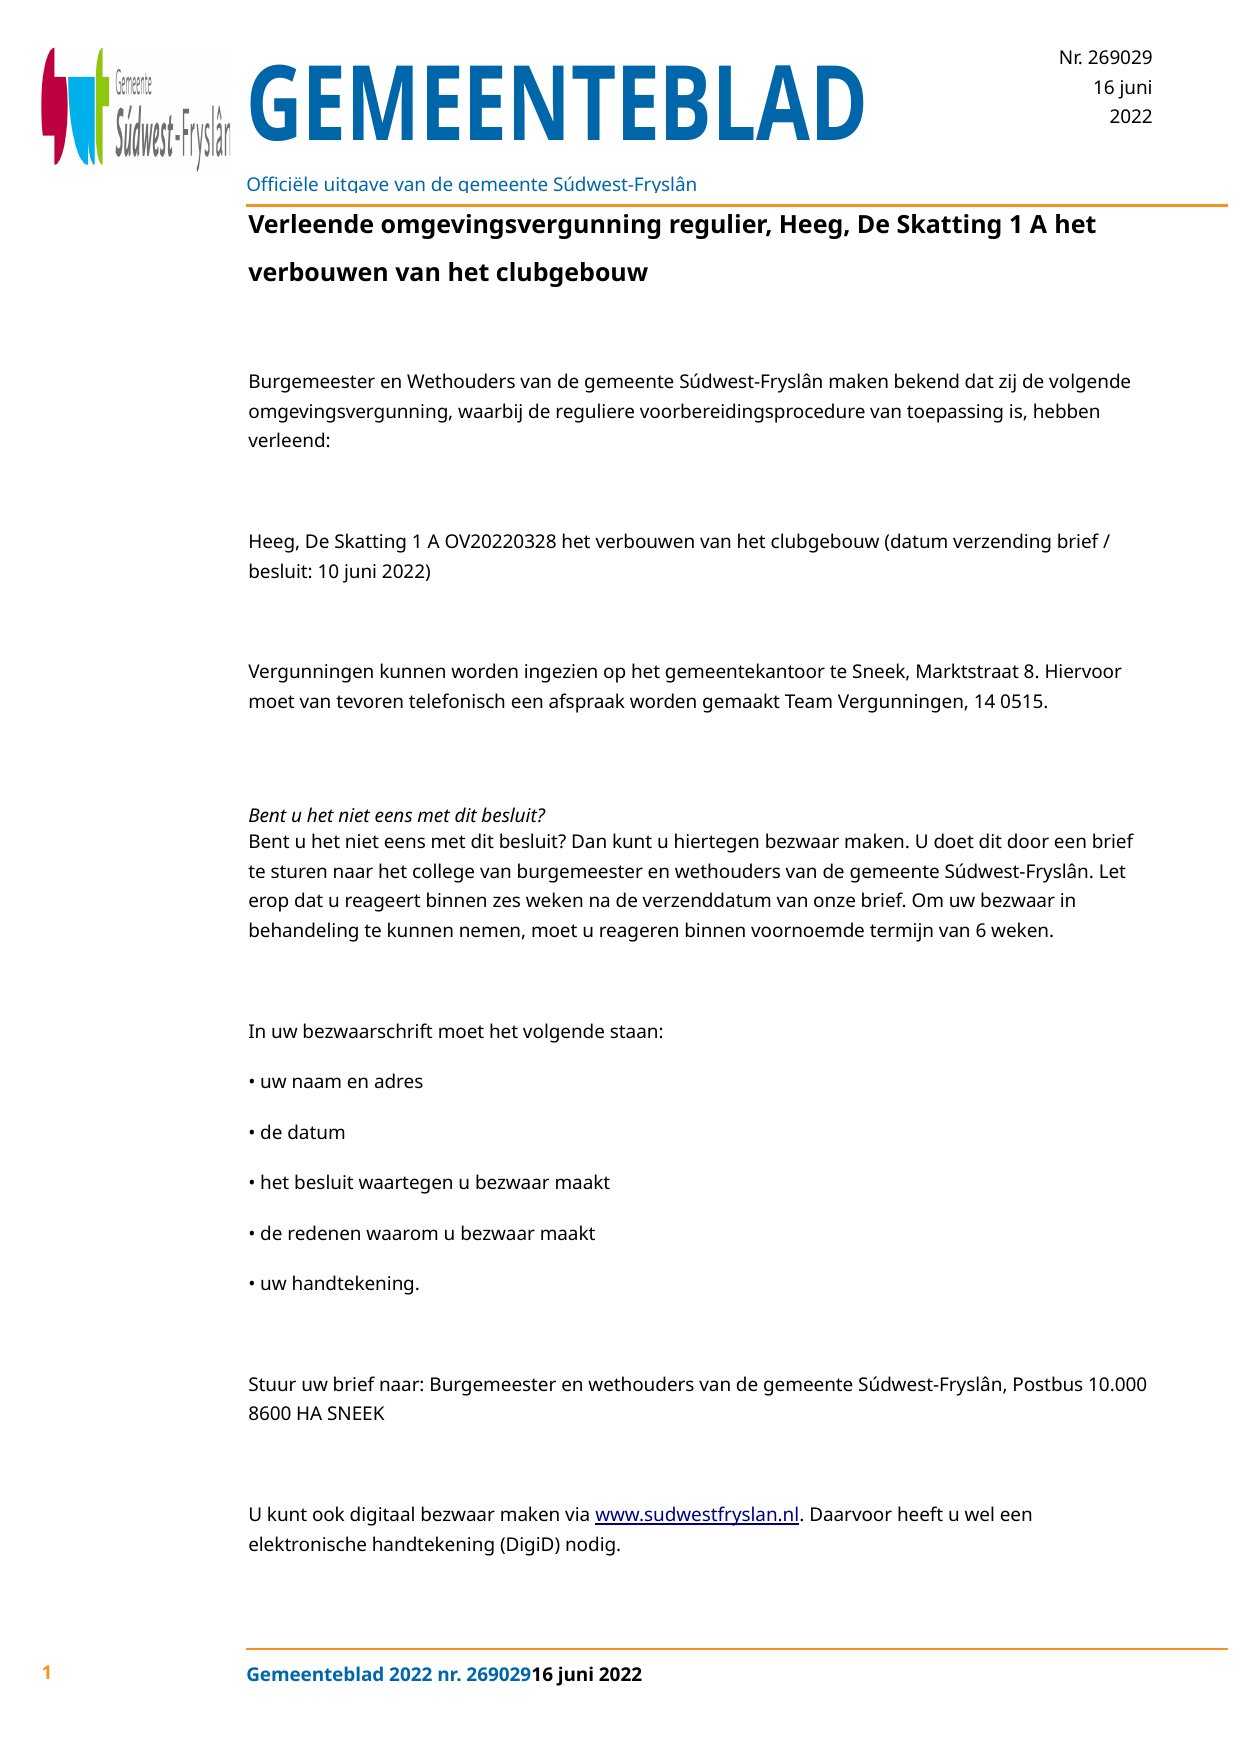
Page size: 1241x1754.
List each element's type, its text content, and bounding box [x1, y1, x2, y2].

text Burgemeester en Wethouders van de gemeente Súdwest-Fryslân maken bekend dat zij de volgende omgevingsvergunning, waarbij de reguliere voorbereidingsprocedure van toepassing is, hebben verleend: [248, 368, 1152, 453]
text • de redenen waarom u bezwaar maakt [248, 1220, 1152, 1245]
text Heeg, De Skatting 1 A OV20220328 het verbouwen van het clubgebouw (datum verzending brief / besluit: 10 juni 2022) [248, 528, 1152, 584]
text Verleende omgevingsvergunning regulier, Heeg, De Skatting 1 A het verbouwen van het clubgebouw [248, 207, 1152, 288]
text • het besluit waartegen u bezwaar maakt [248, 1169, 1152, 1195]
text Bent u het niet eens met dit besluit? Dan kunt u hiertegen bezwaar maken. U doet dit door een brief te sturen naar het college van burgemeester en wethouders van de gemeente Súdwest-Fryslân. Let erop dat u reageert binnen zes weken na de verzenddatum van onze brief. Om uw bezwaar in behandeling te kunnen nemen, moet u reageren binnen voornoemde termijn van 6 weken. [248, 828, 1152, 943]
text Vergunningen kunnen worden ingezien op het gemeentekantoor te Sneek, Marktstraat 8. Hiervoor moet van tevoren telefonisch een afspraak worden gemaakt Team Vergunningen, 14 0515. [248, 659, 1152, 714]
text Stuur uw brief naar: Burgemeester en wethouders van de gemeente Súdwest-Fryslân, Postbus 10.000 8600 HA SNEEK [248, 1371, 1152, 1426]
text • uw handtekening. [248, 1270, 1152, 1296]
picture [41, 47, 231, 172]
text U kunt ook digitaal bezwaar maken via www.sudwestfryslan.nl. Daarvoor heeft u wel een elektronische handtekening (DigiD) nodig. [248, 1501, 1152, 1557]
text • de datum [248, 1119, 1152, 1144]
text In uw bezwaarschrift moet het volgende staan: [248, 1018, 1152, 1044]
text Bent u het niet eens met dit besluit? [248, 803, 1152, 828]
text • uw naam en adres [248, 1068, 1152, 1094]
